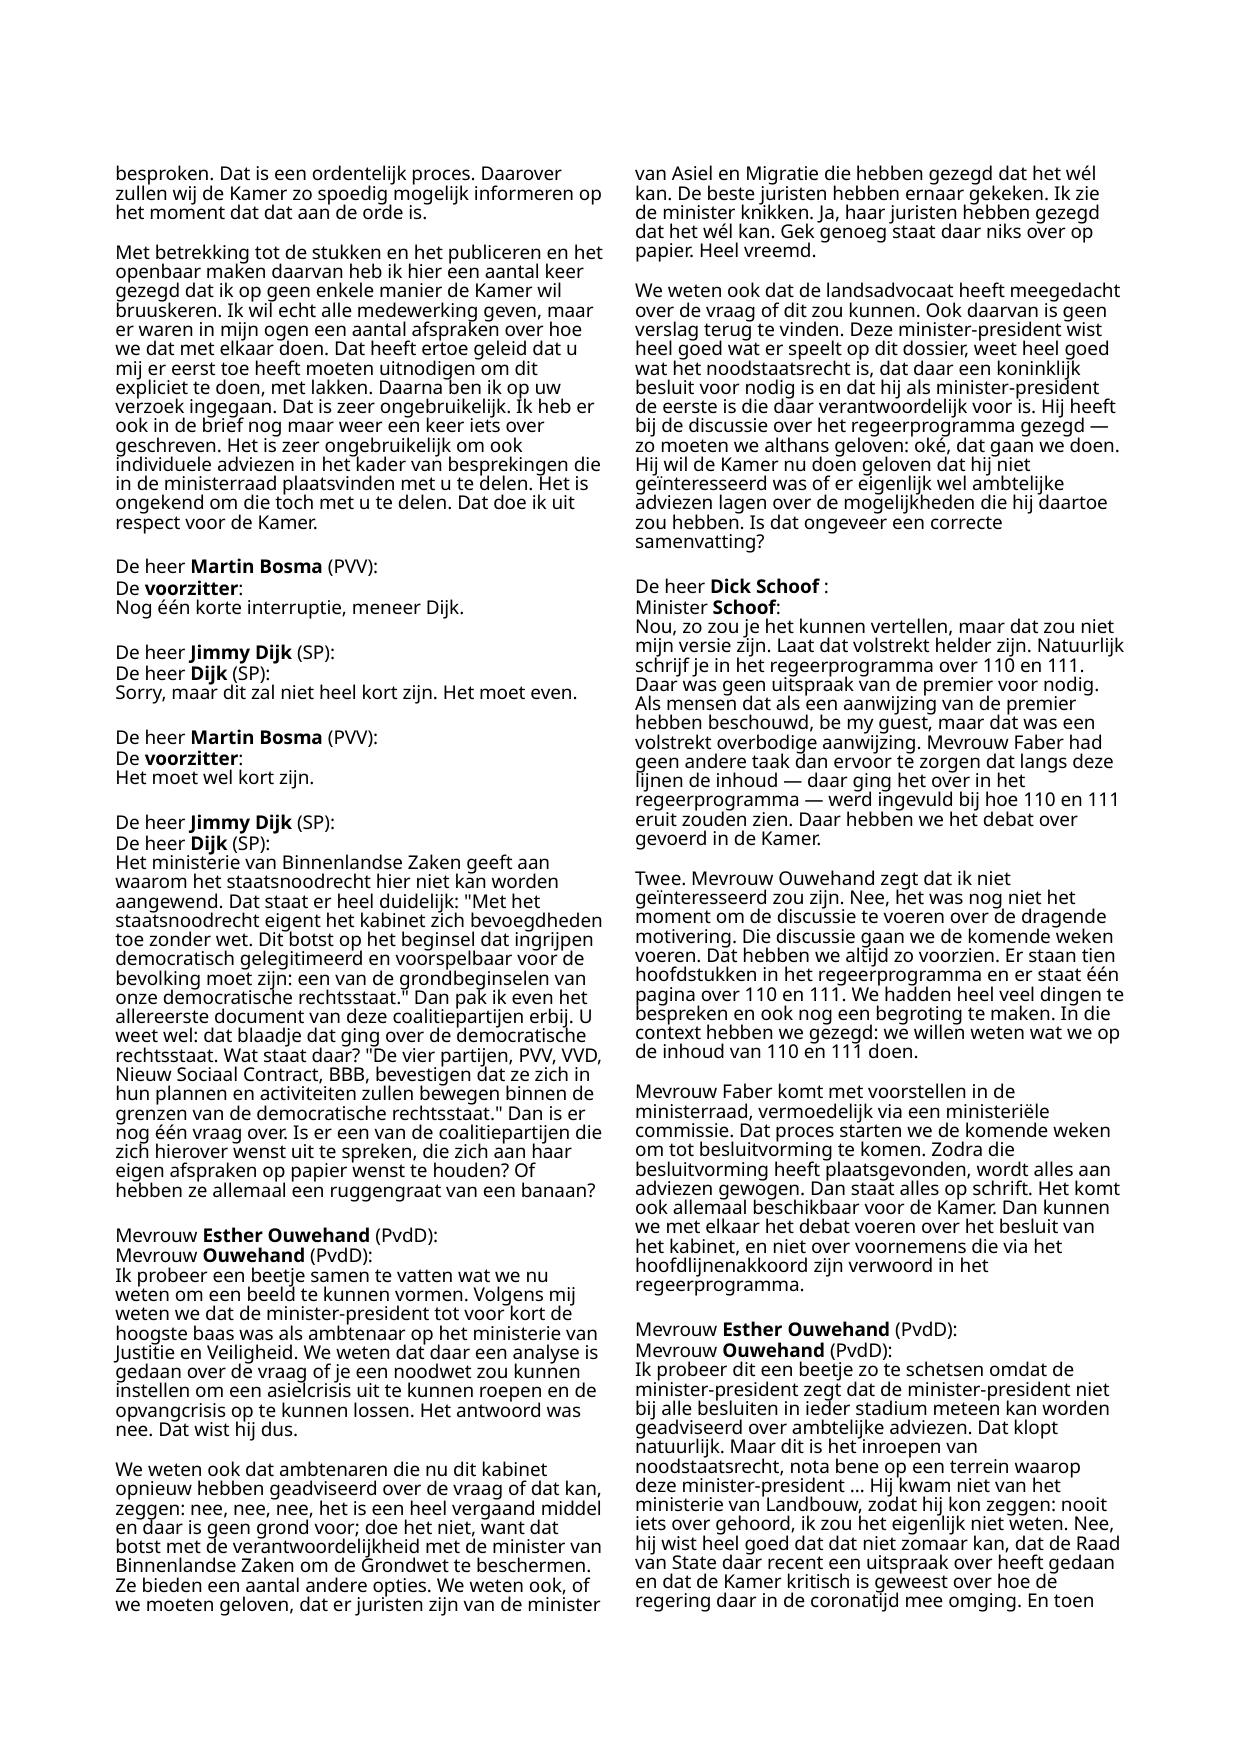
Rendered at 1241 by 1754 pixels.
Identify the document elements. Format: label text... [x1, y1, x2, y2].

text De heer Martin Bosma (PVV): [115, 554, 605, 579]
text De heer Jimmy Dijk (SP): [115, 809, 605, 835]
text van Asiel en Migratie die hebben gezegd dat het wél kan. De beste juristen hebben ernaar gekeken. Ik zie de minister knikken. Ja, haar juristen hebben gezegd dat het wél kan. Gek genoeg staat daar niks over op papier. Heel vreemd. [635, 165, 1125, 262]
text De voorzitter: [115, 579, 605, 599]
text Mevrouw Esther Ouwehand (PvdD): [635, 1316, 1125, 1342]
text besproken. Dat is een ordentelijk proces. Daarover zullen wij de Kamer zo spoedig mogelijk informeren op het moment dat dat aan de orde is. [115, 165, 605, 223]
text Minister Schoof: [635, 599, 1125, 618]
text Twee. Mevrouw Ouwehand zegt dat ik niet geïnteresseerd zou zijn. Nee, het was nog niet het moment om de discussie te voeren over de dragende motivering. Die discussie gaan we de komende weken voeren. Dat hebben we altijd zo voorzien. Er staan tien hoofdstukken in het regeerprogramma en er staat één pagina over 110 en 111. We hadden heel veel dingen te bespreken en ook nog een begroting te maken. In die context hebben we gezegd: we willen weten wat we op de inhoud van 110 en 111 doen. [635, 870, 1125, 1063]
text De heer Martin Bosma (PVV): [115, 724, 605, 750]
text De heer Dijk (SP): [115, 835, 605, 854]
text Ik probeer een beetje samen te vatten wat we nu weten om een beeld te kunnen vormen. Volgens mij weten we dat de minister-president tot voor kort de hoogste baas was als ambtenaar op het ministerie van Justitie en Veiligheid. We weten dat daar een analyse is gedaan over de vraag of je een noodwet zou kunnen instellen om een asielcrisis uit te kunnen roepen en de opvangcrisis op te kunnen lossen. Het antwoord was nee. Dat wist hij dus. [115, 1267, 605, 1440]
text Het moet wel kort zijn. [115, 769, 605, 788]
text Mevrouw Faber komt met voorstellen in de ministerraad, vermoedelijk via een ministeriële commissie. Dat proces starten we de komende weken om tot besluitvorming te komen. Zodra die besluitvorming heeft plaatsgevonden, wordt alles aan adviezen gewogen. Dan staat alles op schrift. Het komt ook allemaal beschikbaar voor de Kamer. Dan kunnen we met elkaar het debat voeren over het besluit van het kabinet, en niet over voornemens die via het hoofdlijnenakkoord zijn verwoord in het regeerprogramma. [635, 1083, 1125, 1295]
text Mevrouw Ouwehand (PvdD): [635, 1342, 1125, 1361]
text Met betrekking tot de stukken en het publiceren en het openbaar maken daarvan heb ik hier een aantal keer gezegd dat ik op geen enkele manier de Kamer wil bruuskeren. Ik wil echt alle medewerking geven, maar er waren in mijn ogen een aantal afspraken over hoe we dat met elkaar doen. Dat heeft ertoe geleid dat u mij er eerst toe heeft moeten uitnodigen om dit expliciet te doen, met lakken. Daarna ben ik op uw verzoek ingegaan. Dat is zeer ongebruikelijk. Ik heb er ook in de brief nog maar weer een keer iets over geschreven. Het is zeer ongebruikelijk om ook individuele adviezen in het kader van besprekingen die in de ministerraad plaatsvinden met u te delen. Het is ongekend om die toch met u te delen. Dat doe ik uit respect voor de Kamer. [115, 244, 605, 533]
text Nou, zo zou je het kunnen vertellen, maar dat zou niet mijn versie zijn. Laat dat volstrekt helder zijn. Natuurlijk schrijf je in het regeerprogramma over 110 en 111. Daar was geen uitspraak van de premier voor nodig. Als mensen dat als een aanwijzing van de premier hebben beschouwd, be my guest, maar dat was een volstrekt overbodige aanwijzing. Mevrouw Faber had geen andere taak dan ervoor te zorgen dat langs deze lijnen de inhoud — daar ging het over in het regeerprogramma — werd ingevuld bij hoe 110 en 111 eruit zouden zien. Daar hebben we het debat over gevoerd in de Kamer. [635, 618, 1125, 849]
text De heer Dick Schoof : [635, 573, 1125, 599]
text Mevrouw Esther Ouwehand (PvdD): [115, 1222, 605, 1247]
text De heer Dijk (SP): [115, 664, 605, 684]
text Mevrouw Ouwehand (PvdD): [115, 1247, 605, 1267]
text De heer Jimmy Dijk (SP): [115, 639, 605, 664]
text Sorry, maar dit zal niet heel kort zijn. Het moet even. [115, 684, 605, 703]
text Nog één korte interruptie, meneer Dijk. [115, 599, 605, 618]
text Het ministerie van Binnenlandse Zaken geeft aan waarom het staatsnoodrecht hier niet kan worden aangewend. Dat staat er heel duidelijk: "Met het staatsnoodrecht eigent het kabinet zich bevoegdheden toe zonder wet. Dit botst op het beginsel dat ingrijpen democratisch gelegitimeerd en voorspelbaar voor de bevolking moet zijn: een van de grondbeginselen van onze democratische rechtsstaat." Dan pak ik even het allereerste document van deze coalitiepartijen erbij. U weet wel: dat blaadje dat ging over de democratische rechtsstaat. Wat staat daar? "De vier partijen, PVV, VVD, Nieuw Sociaal Contract, BBB, bevestigen dat ze zich in hun plannen en activiteiten zullen bewegen binnen de grenzen van de democratische rechtsstaat." Dan is er nog één vraag over. Is er een van de coalitiepartijen die zich hierover wenst uit te spreken, die zich aan haar eigen afspraken op papier wenst te houden? Of hebben ze allemaal een ruggengraat van een banaan? [115, 854, 605, 1201]
text We weten ook dat ambtenaren die nu dit kabinet opnieuw hebben geadviseerd over de vraag of dat kan, zeggen: nee, nee, nee, het is een heel vergaand middel en daar is geen grond voor; doe het niet, want dat botst met de verantwoordelijkheid met de minister van Binnenlandse Zaken om de Grondwet te beschermen. Ze bieden een aantal andere opties. We weten ook, of we moeten geloven, dat er juristen zijn van de minister [115, 1461, 605, 1615]
text We weten ook dat de landsadvocaat heeft meegedacht over de vraag of dit zou kunnen. Ook daarvan is geen verslag terug te vinden. Deze minister-president wist heel goed wat er speelt op dit dossier, weet heel goed wat het noodstaatsrecht is, dat daar een koninklijk besluit voor nodig is en dat hij als minister-president de eerste is die daar verantwoordelijk voor is. Hij heeft bij de discussie over het regeerprogramma gezegd — zo moeten we althans geloven: oké, dat gaan we doen. Hij wil de Kamer nu doen geloven dat hij niet geïnteresseerd was of er eigenlijk wel ambtelijke adviezen lagen over de mogelijkheden die hij daartoe zou hebben. Is dat ongeveer een correcte samenvatting? [635, 282, 1125, 552]
text Ik probeer dit een beetje zo te schetsen omdat de minister-president zegt dat de minister-president niet bij alle besluiten in ieder stadium meteen kan worden geadviseerd over ambtelijke adviezen. Dat klopt natuurlijk. Maar dit is het inroepen van noodstaatsrecht, nota bene op een terrein waarop deze minister-president … Hij kwam niet van het ministerie van Landbouw, zodat hij kon zeggen: nooit iets over gehoord, ik zou het eigenlijk niet weten. Nee, hij wist heel goed dat dat niet zomaar kan, dat de Raad van State daar recent een uitspraak over heeft gedaan en dat de Kamer kritisch is geweest over hoe de regering daar in de coronatijd mee omging. En toen [635, 1361, 1125, 1612]
text De voorzitter: [115, 750, 605, 769]
